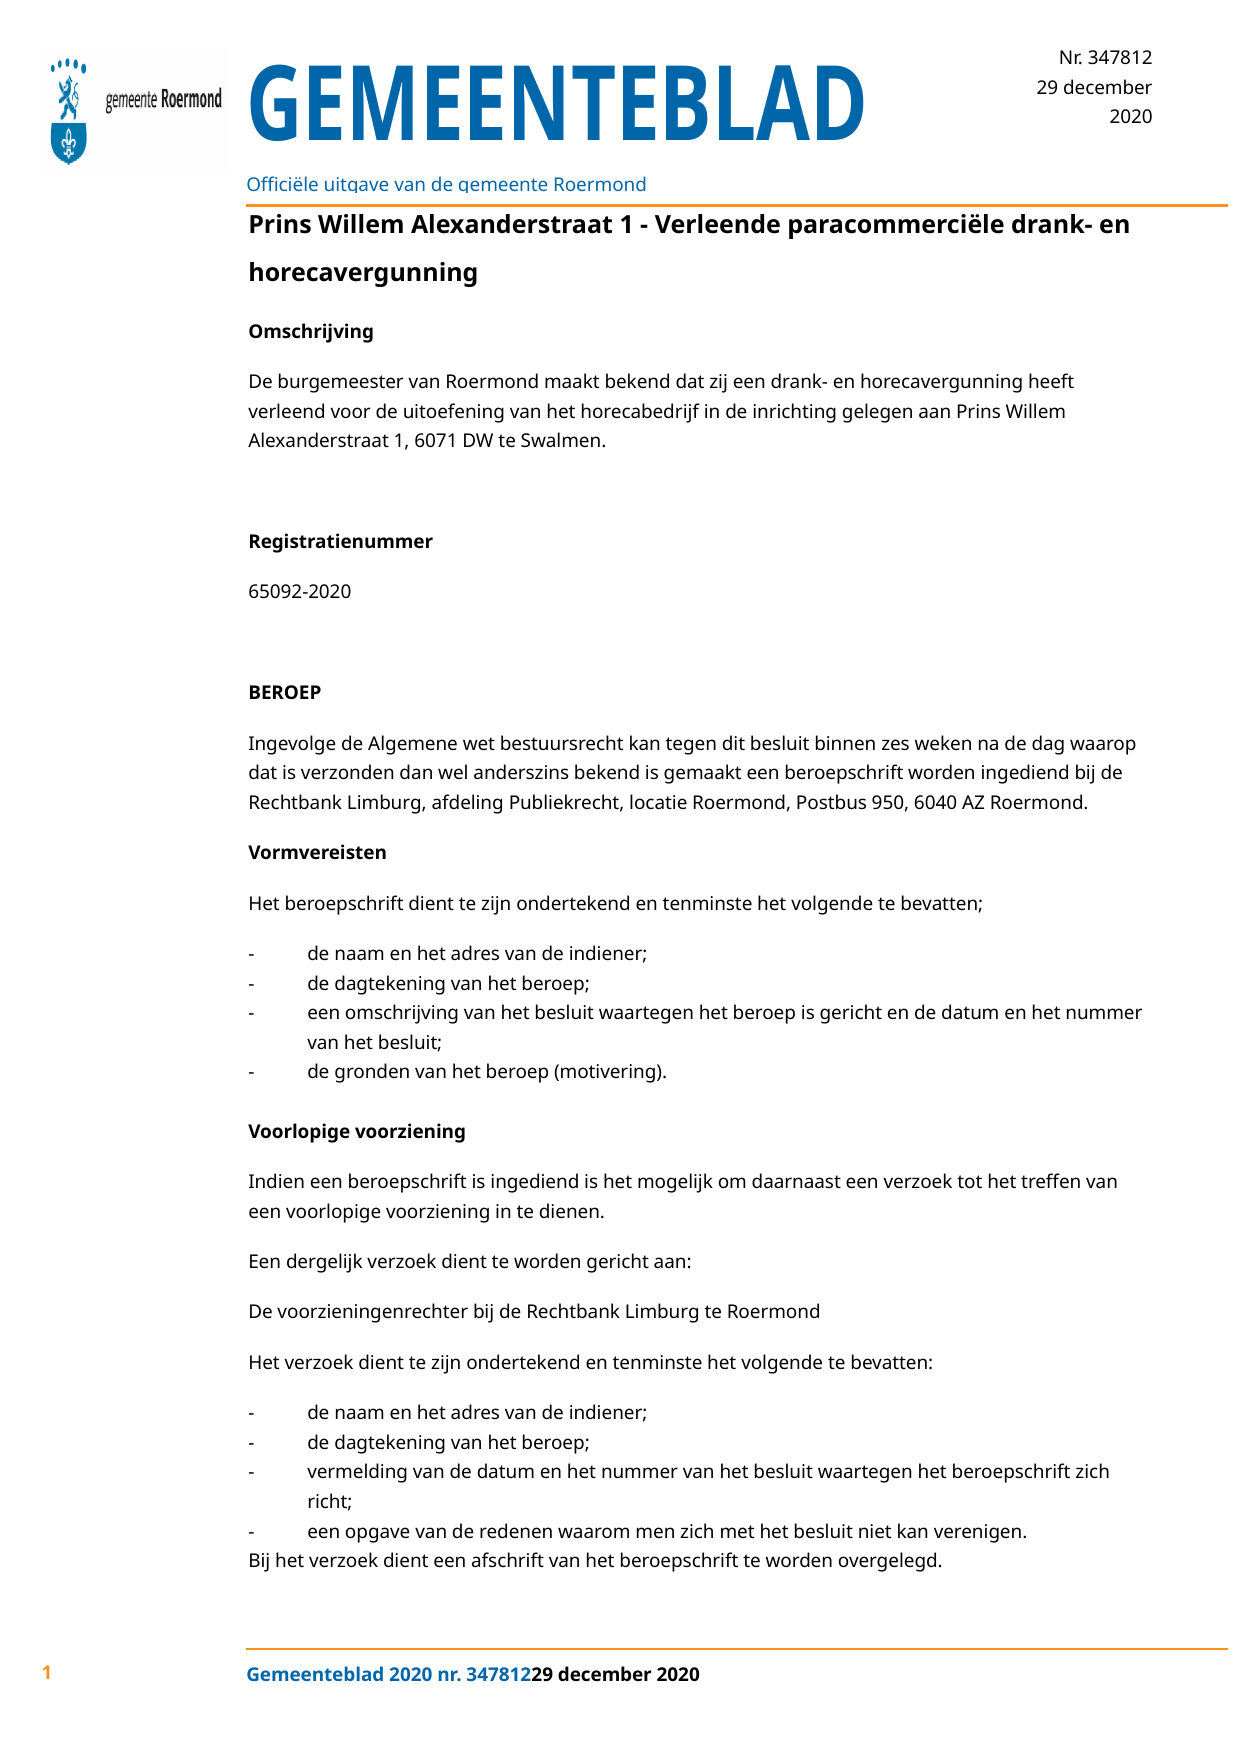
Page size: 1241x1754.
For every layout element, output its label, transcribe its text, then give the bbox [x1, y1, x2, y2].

list de dagtekening van het beroep; [248, 1429, 1152, 1455]
text Een dergelijk verzoek dient te worden gericht aan: [248, 1248, 1152, 1274]
list de dagtekening van het beroep; [248, 970, 1152, 996]
picture [41, 47, 231, 172]
list de naam en het adres van de indiener; [248, 940, 1152, 966]
text Prins Willem Alexanderstraat 1 - Verleende paracommerciële drank- en horecavergunning [248, 207, 1152, 288]
text Ingevolge de Algemene wet bestuursrecht kan tegen dit besluit binnen zes weken na de dag waarop dat is verzonden dan wel anderszins bekend is gemaakt een beroepschrift worden ingediend bij de Rechtbank Limburg, afdeling Publiekrecht, locatie Roermond, Postbus 950, 6040 AZ Roermond. [248, 730, 1152, 815]
text 65092-2020 [248, 579, 1152, 604]
text Registratienummer [248, 528, 1152, 554]
list een opgave van de redenen waarom men zich met het besluit niet kan verenigen. [248, 1518, 1152, 1544]
text De burgemeester van Roermond maakt bekend dat zij een drank- en horecavergunning heeft verleend voor de uitoefening van het horecabedrijf in de inrichting gelegen aan Prins Willem Alexanderstraat 1, 6071 DW te Swalmen. [248, 368, 1152, 453]
list een omschrijving van het besluit waartegen het beroep is gericht en de datum en het nummer van het besluit; [248, 999, 1152, 1055]
text Voorlopige voorziening [248, 1118, 1152, 1144]
text Omschrijving [248, 318, 1152, 344]
text Indien een beroepschrift is ingediend is het mogelijk om daarnaast een verzoek tot het treffen van een voorlopige voorziening in te dienen. [248, 1168, 1152, 1224]
text Bij het verzoek dient een afschrift van het beroepschrift te worden overgelegd. [248, 1547, 1152, 1573]
list de gronden van het beroep (motivering). [248, 1059, 1152, 1084]
list de naam en het adres van de indiener; [248, 1399, 1152, 1425]
text Het verzoek dient te zijn ondertekend en tenminste het volgende te bevatten: [248, 1349, 1152, 1375]
text Het beroepschrift dient te zijn ondertekend en tenminste het volgende te bevatten; [248, 890, 1152, 916]
text De voorzieningenrechter bij de Rechtbank Limburg te Roermond [248, 1299, 1152, 1324]
text Vormvereisten [248, 839, 1152, 865]
list vermelding van de datum en het nummer van het besluit waartegen het beroepschrift zich richt; [248, 1459, 1152, 1514]
text BEROEP [248, 679, 1152, 705]
